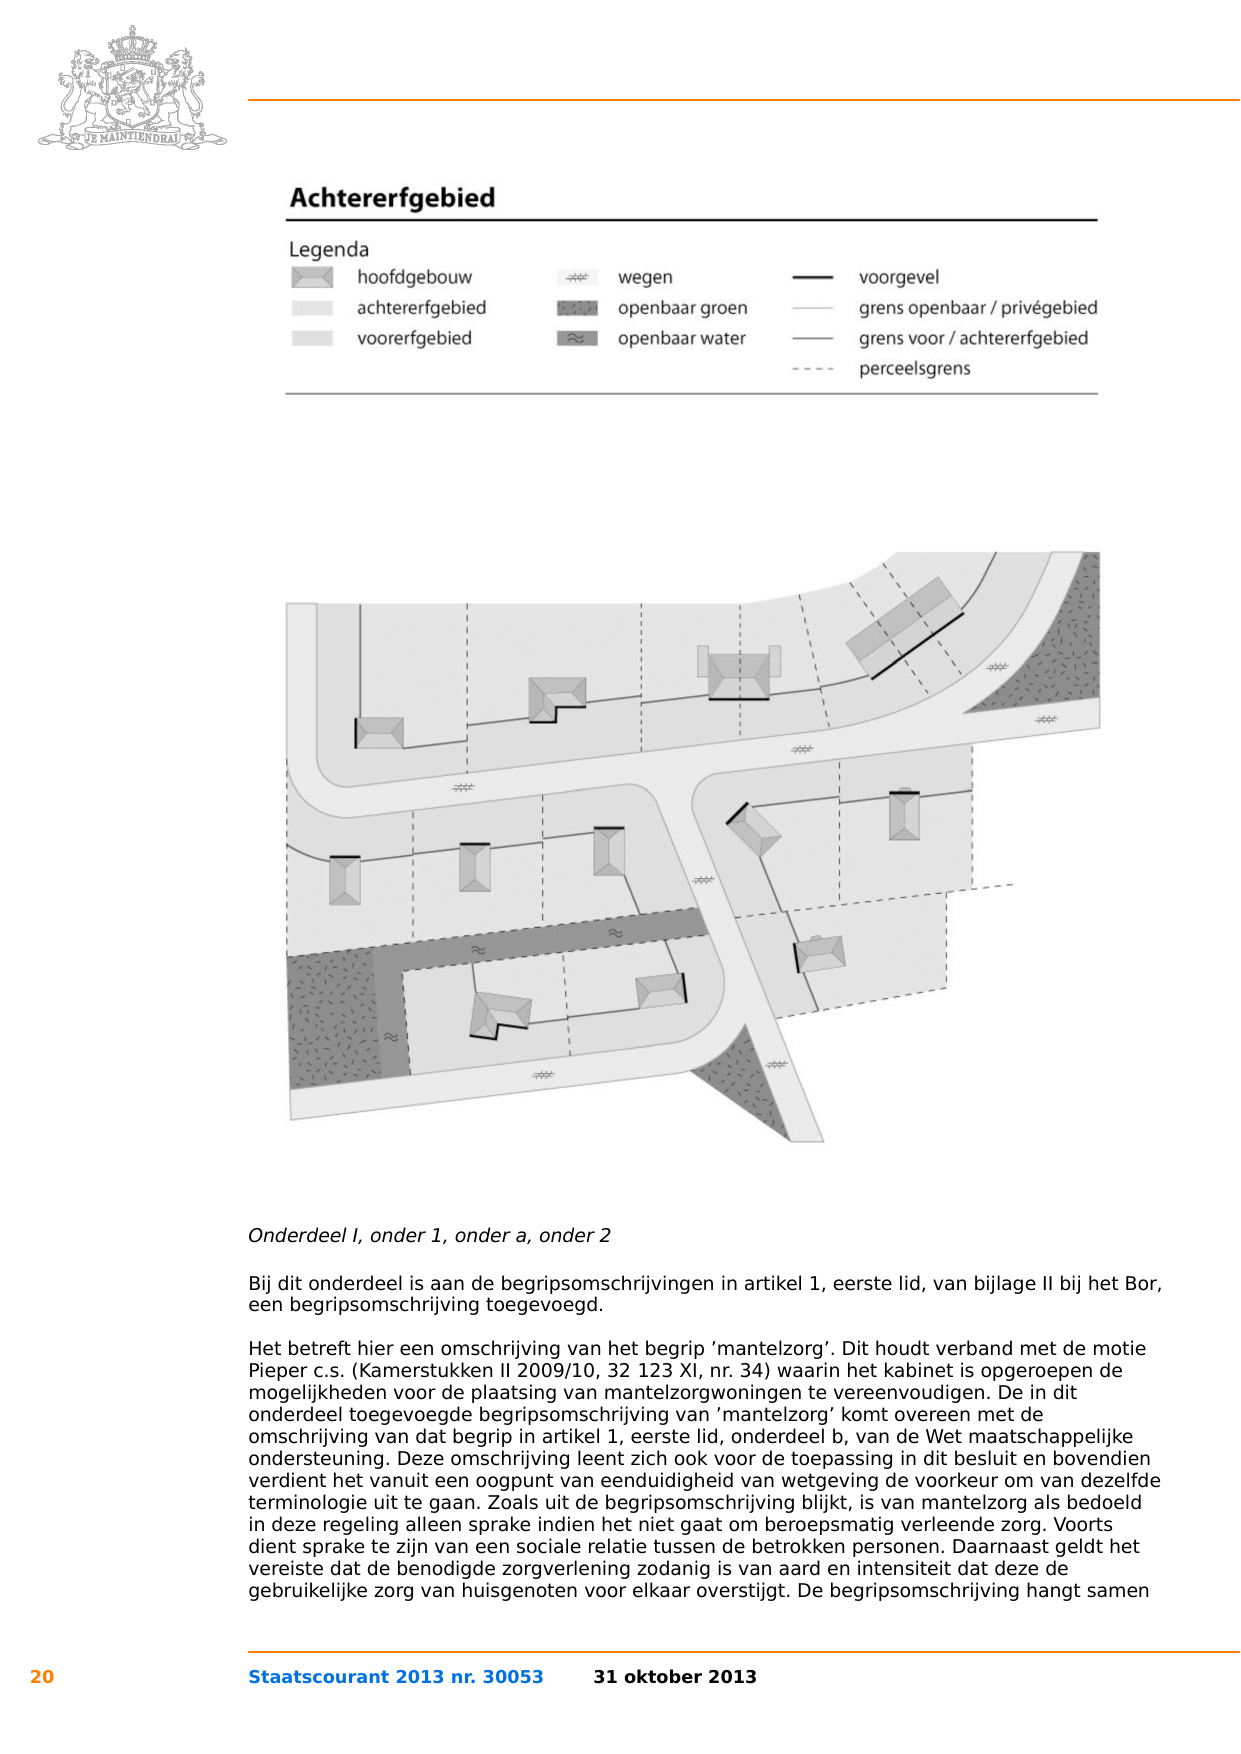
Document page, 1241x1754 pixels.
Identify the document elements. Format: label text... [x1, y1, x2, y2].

picture [38, 25, 227, 150]
picture [248, 151, 1134, 1174]
text Bij dit onderdeel is aan de begripsomschrijvingen in artikel 1, eerste lid, van bijlage II bij het Bor, een begripsomschrijving toegevoegd. [248, 1272, 1163, 1316]
text Het betreft hier een omschrijving van het begrip ’mantelzorg’. Dit houdt verband met de motie Pieper c.s. (Kamerstukken II 2009/10, 32 123 XI, nr. 34) waarin het kabinet is opgeroepen de mogelijkheden voor de plaatsing van mantelzorgwoningen te vereenvoudigen. De in dit onderdeel toegevoegde begripsomschrijving van ’mantelzorg’ komt overeen met de omschrijving van dat begrip in artikel 1, eerste lid, onderdeel b, van de Wet maatschappelijke ondersteuning. Deze omschrijving leent zich ook voor de toepassing in dit besluit en bovendien verdient het vanuit een oogpunt van eenduidigheid van wetgeving de voorkeur om van dezelfde terminologie uit te gaan. Zoals uit de begripsomschrijving blijkt, is van mantelzorg als bedoeld in deze regeling alleen sprake indien het niet gaat om beroepsmatig verleende zorg. Voorts dient sprake te zijn van een sociale relatie tussen de betrokken personen. Daarnaast geldt het vereiste dat de benodigde zorgverlening zodanig is van aard en intensiteit dat deze de gebruikelijke zorg van huisgenoten voor elkaar overstijgt. De begripsomschrijving hangt samen [248, 1338, 1163, 1602]
subtitle Onderdeel I, onder 1, onder a, onder 2 [248, 1225, 1163, 1247]
